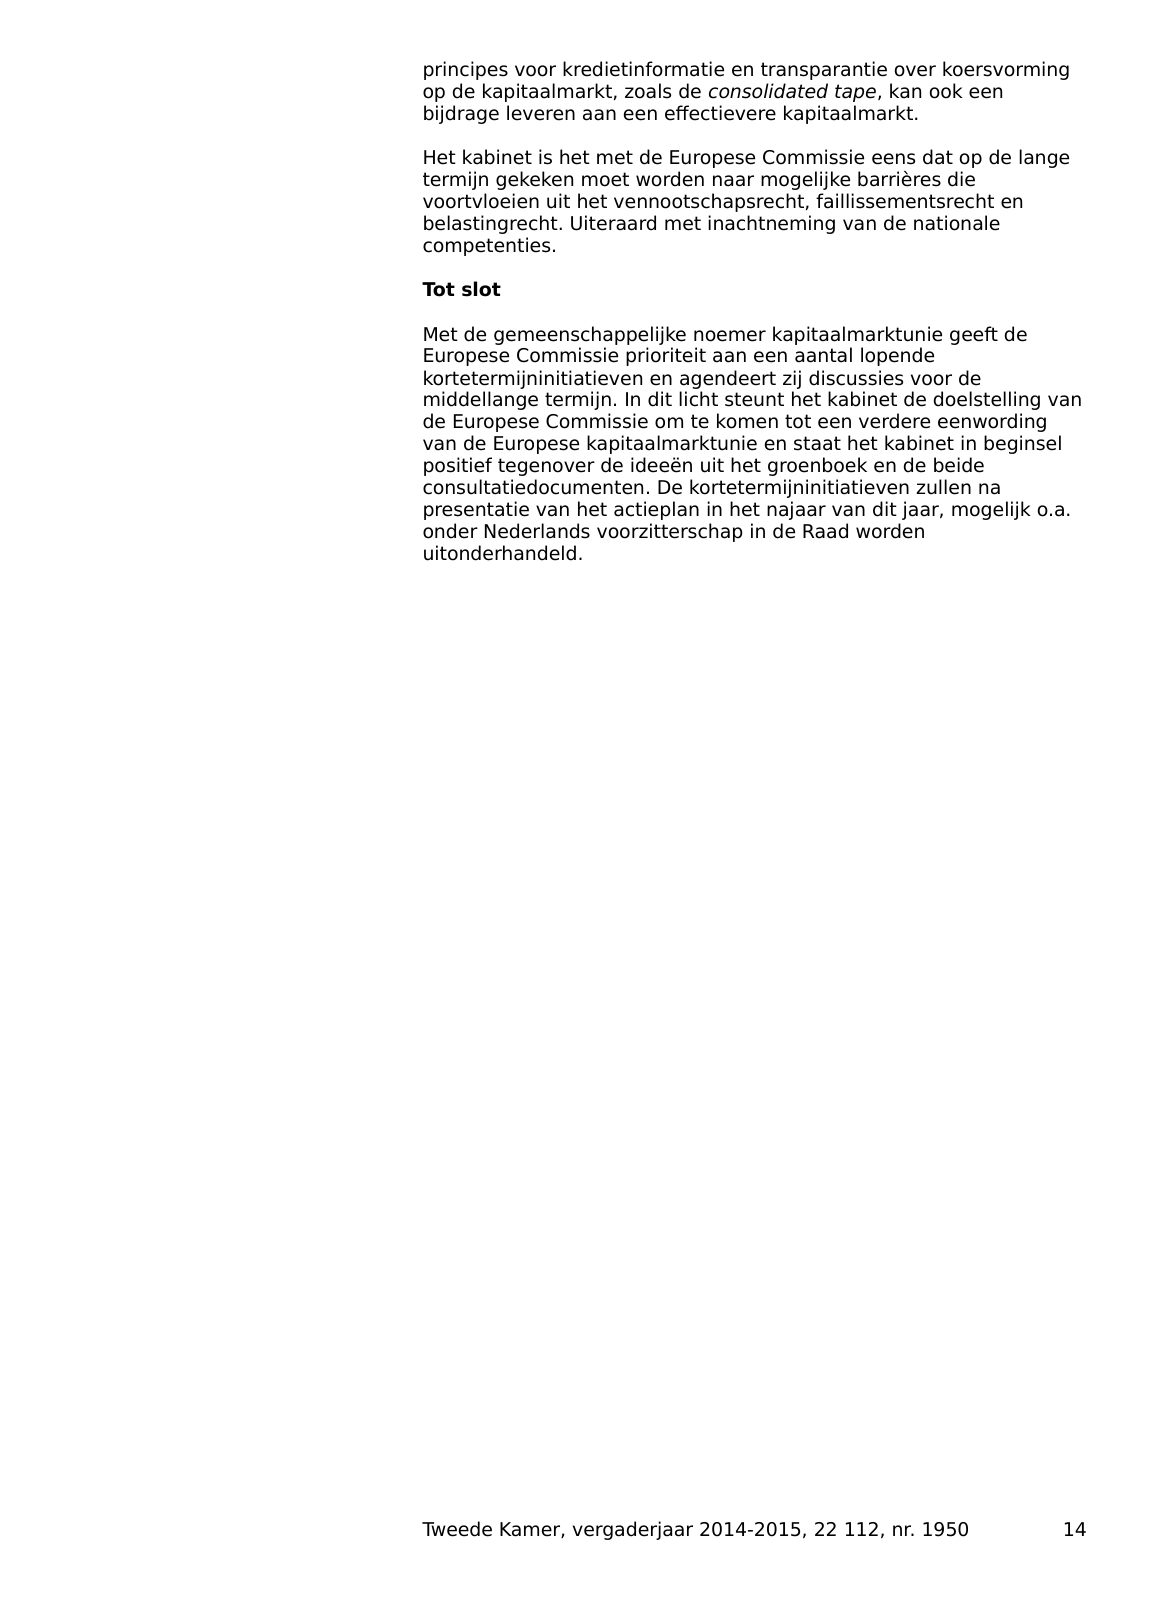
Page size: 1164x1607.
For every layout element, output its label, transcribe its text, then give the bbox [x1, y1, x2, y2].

subtitle Tot slot [422, 279, 1087, 301]
text principes voor kredietinformatie en transparantie over koersvorming op de kapitaalmarkt, zoals de consolidated tape, kan ook een bijdrage leveren aan een effectievere kapitaalmarkt. [422, 59, 1087, 125]
text Het kabinet is het met de Europese Commissie eens dat op de lange termijn gekeken moet worden naar mogelijke barrières die voortvloeien uit het vennootschapsrecht, faillissementsrecht en belastingrecht. Uiteraard met inachtneming van de nationale competenties. [422, 147, 1087, 257]
text Met de gemeenschappelijke noemer kapitaalmarktunie geeft de Europese Commissie prioriteit aan een aantal lopende kortetermijninitiatieven en agendeert zij discussies voor de middellange termijn. In dit licht steunt het kabinet de doelstelling van de Europese Commissie om te komen tot een verdere eenwording van de Europese kapitaalmarktunie en staat het kabinet in beginsel positief tegenover de ideeën uit het groenboek en de beide consultatiedocumenten. De kortetermijninitiatieven zullen na presentatie van het actieplan in het najaar van dit jaar, mogelijk o.a. onder Nederlands voorzitterschap in de Raad worden uitonderhandeld. [422, 323, 1087, 565]
